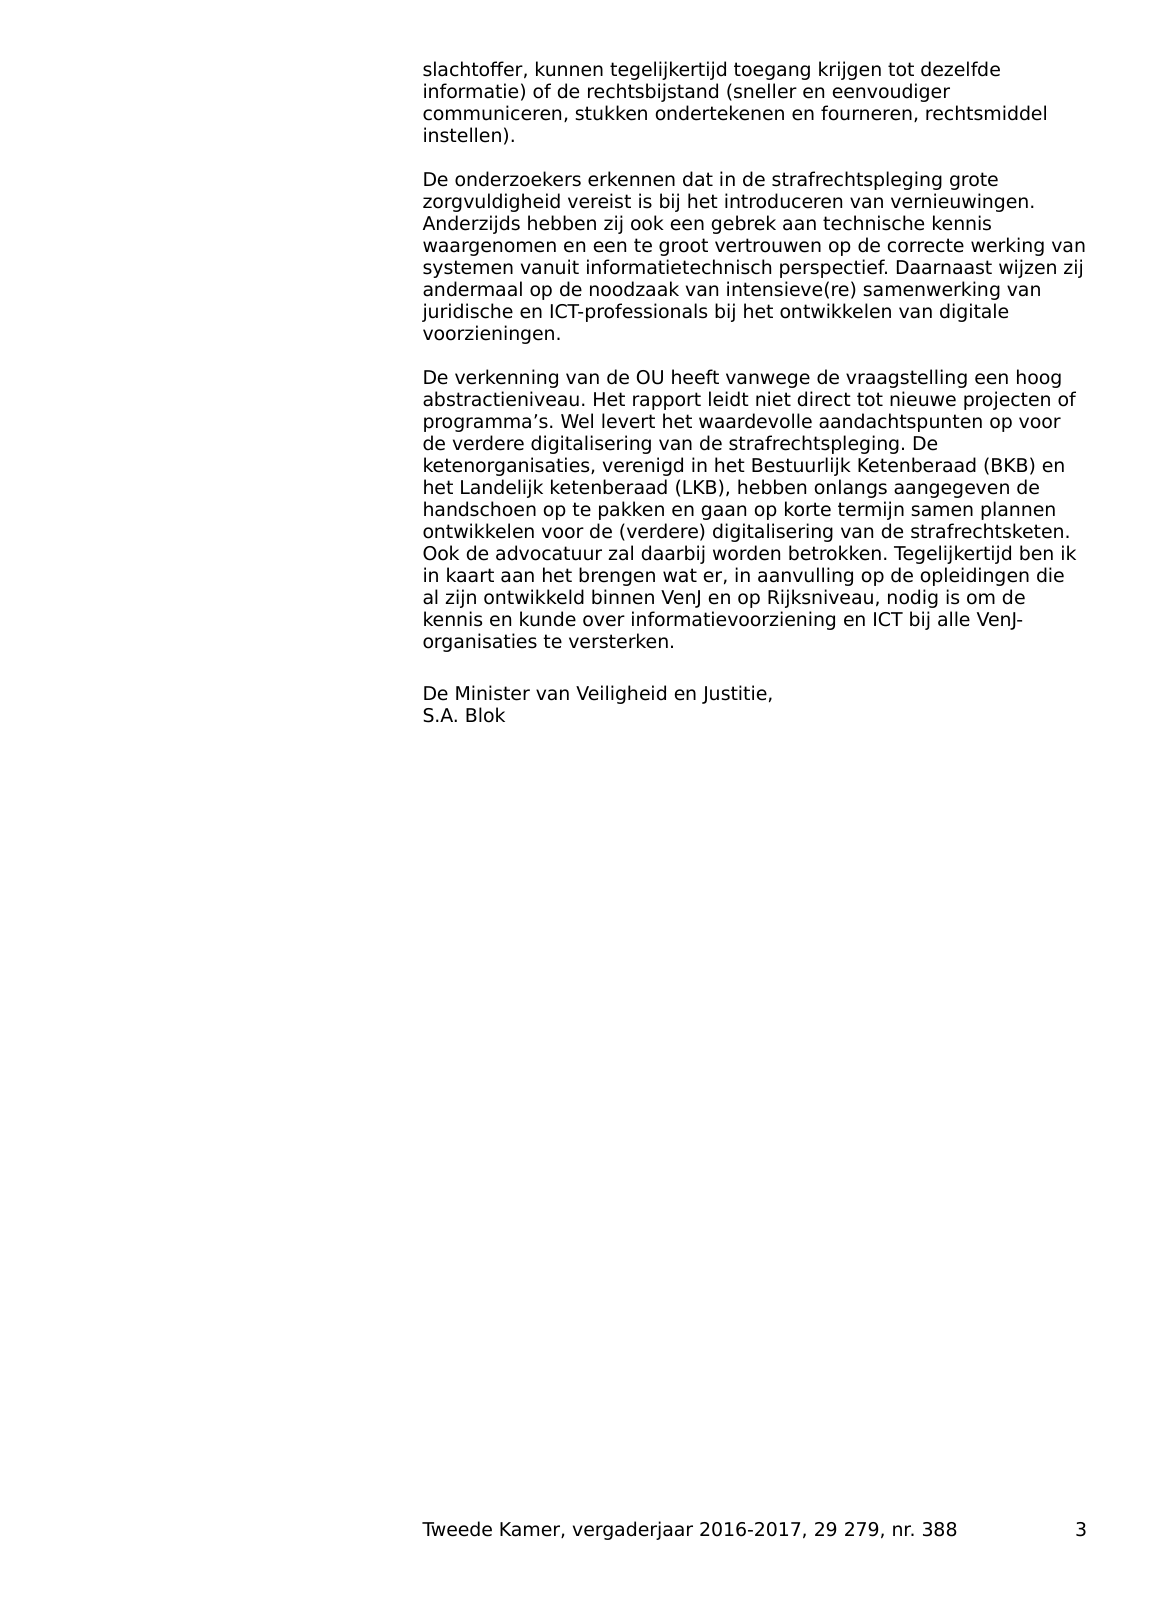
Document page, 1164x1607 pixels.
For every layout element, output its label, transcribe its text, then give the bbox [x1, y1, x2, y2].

text slachtoffer, kunnen tegelijkertijd toegang krijgen tot dezelfde informatie) of de rechtsbijstand (sneller en eenvoudiger communiceren, stukken ondertekenen en fourneren, rechtsmiddel instellen). [422, 59, 1087, 147]
text De onderzoekers erkennen dat in de strafrechtspleging grote zorgvuldigheid vereist is bij het introduceren van vernieuwingen. Anderzijds hebben zij ook een gebrek aan technische kennis waargenomen en een te groot vertrouwen op de correcte werking van systemen vanuit informatietechnisch perspectief. Daarnaast wijzen zij andermaal op de noodzaak van intensieve(re) samenwerking van juridische en ICT-professionals bij het ontwikkelen van digitale voorzieningen. [422, 169, 1087, 345]
text De verkenning van de OU heeft vanwege de vraagstelling een hoog abstractieniveau. Het rapport leidt niet direct tot nieuwe projecten of programma’s. Wel levert het waardevolle aandachtspunten op voor de verdere digitalisering van de strafrechtspleging. De ketenorganisaties, verenigd in het Bestuurlijk Ketenberaad (BKB) en het Landelijk ketenberaad (LKB), hebben onlangs aangegeven de handschoen op te pakken en gaan op korte termijn samen plannen ontwikkelen voor de (verdere) digitalisering van de strafrechtsketen. Ook de advocatuur zal daarbij worden betrokken. Tegelijkertijd ben ik in kaart aan het brengen wat er, in aanvulling op de opleidingen die al zijn ontwikkeld binnen VenJ en op Rijksniveau, nodig is om de kennis en kunde over informatievoorziening en ICT bij alle VenJ-organisaties te versterken. [422, 367, 1087, 653]
text De Minister van Veiligheid en Justitie, S.A. Blok [422, 683, 1087, 727]
